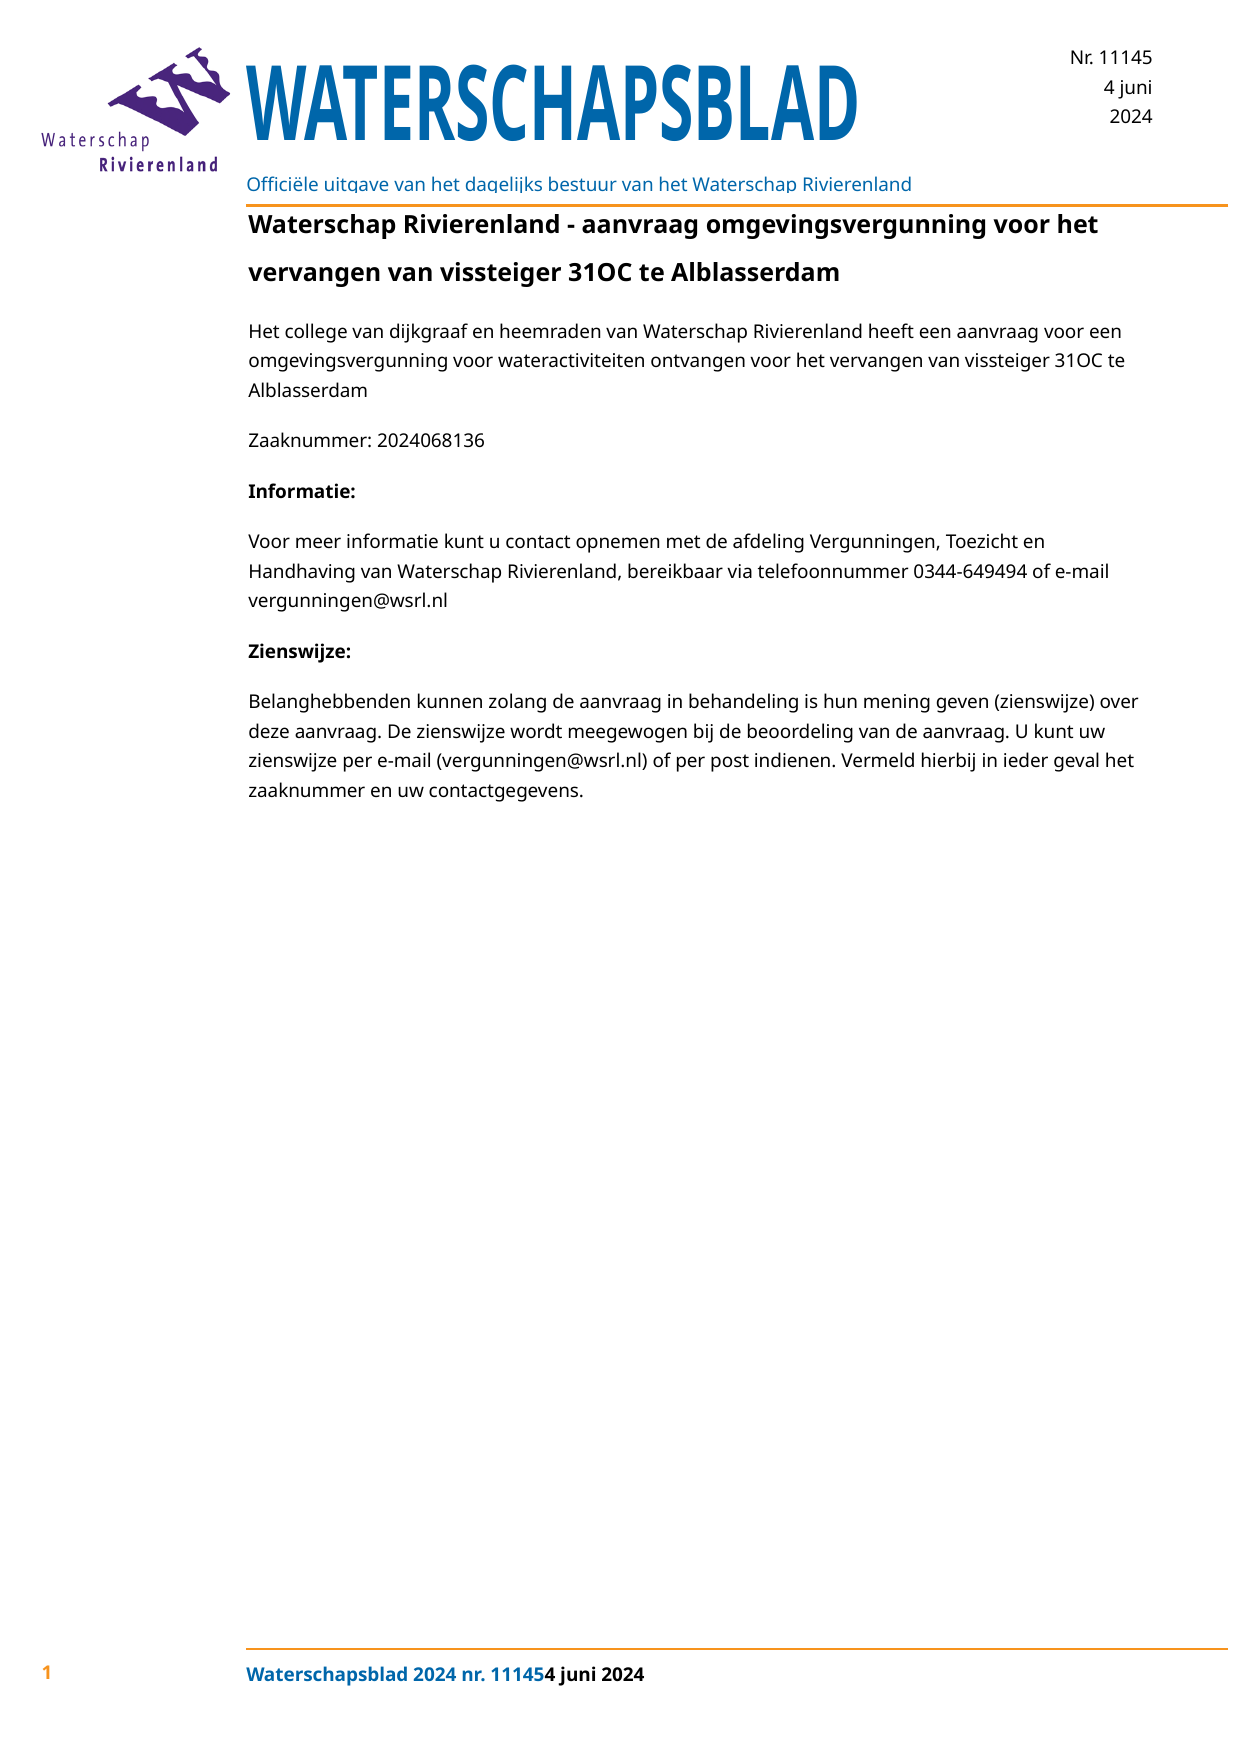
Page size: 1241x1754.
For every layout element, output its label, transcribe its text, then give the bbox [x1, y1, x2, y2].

text Waterschap Rivierenland - aanvraag omgevingsvergunning voor het vervangen van vissteiger 31OC te Alblasserdam [248, 207, 1152, 288]
text Informatie: [248, 478, 1152, 504]
text Het college van dijkgraaf en heemraden van Waterschap Rivierenland heeft een aanvraag voor een omgevingsvergunning voor wateractiviteiten ontvangen voor het vervangen van vissteiger 31OC te Alblasserdam [248, 318, 1152, 403]
text Zienswijze: [248, 638, 1152, 664]
picture [41, 47, 231, 172]
text Zaaknummer: 2024068136 [248, 427, 1152, 453]
text Voor meer informatie kunt u contact opnemen met de afdeling Vergunningen, Toezicht en Handhaving van Waterschap Rivierenland, bereikbaar via telefoonnummer 0344-649494 of e-mail vergunningen@wsrl.nl [248, 528, 1152, 613]
text Belanghebbenden kunnen zolang de aanvraag in behandeling is hun mening geven (zienswijze) over deze aanvraag. De zienswijze wordt meegewogen bij de beoordeling van de aanvraag. U kunt uw zienswijze per e-mail (vergunningen@wsrl.nl) of per post indienen. Vermeld hierbij in ieder geval het zaaknummer en uw contactgegevens. [248, 688, 1152, 803]
